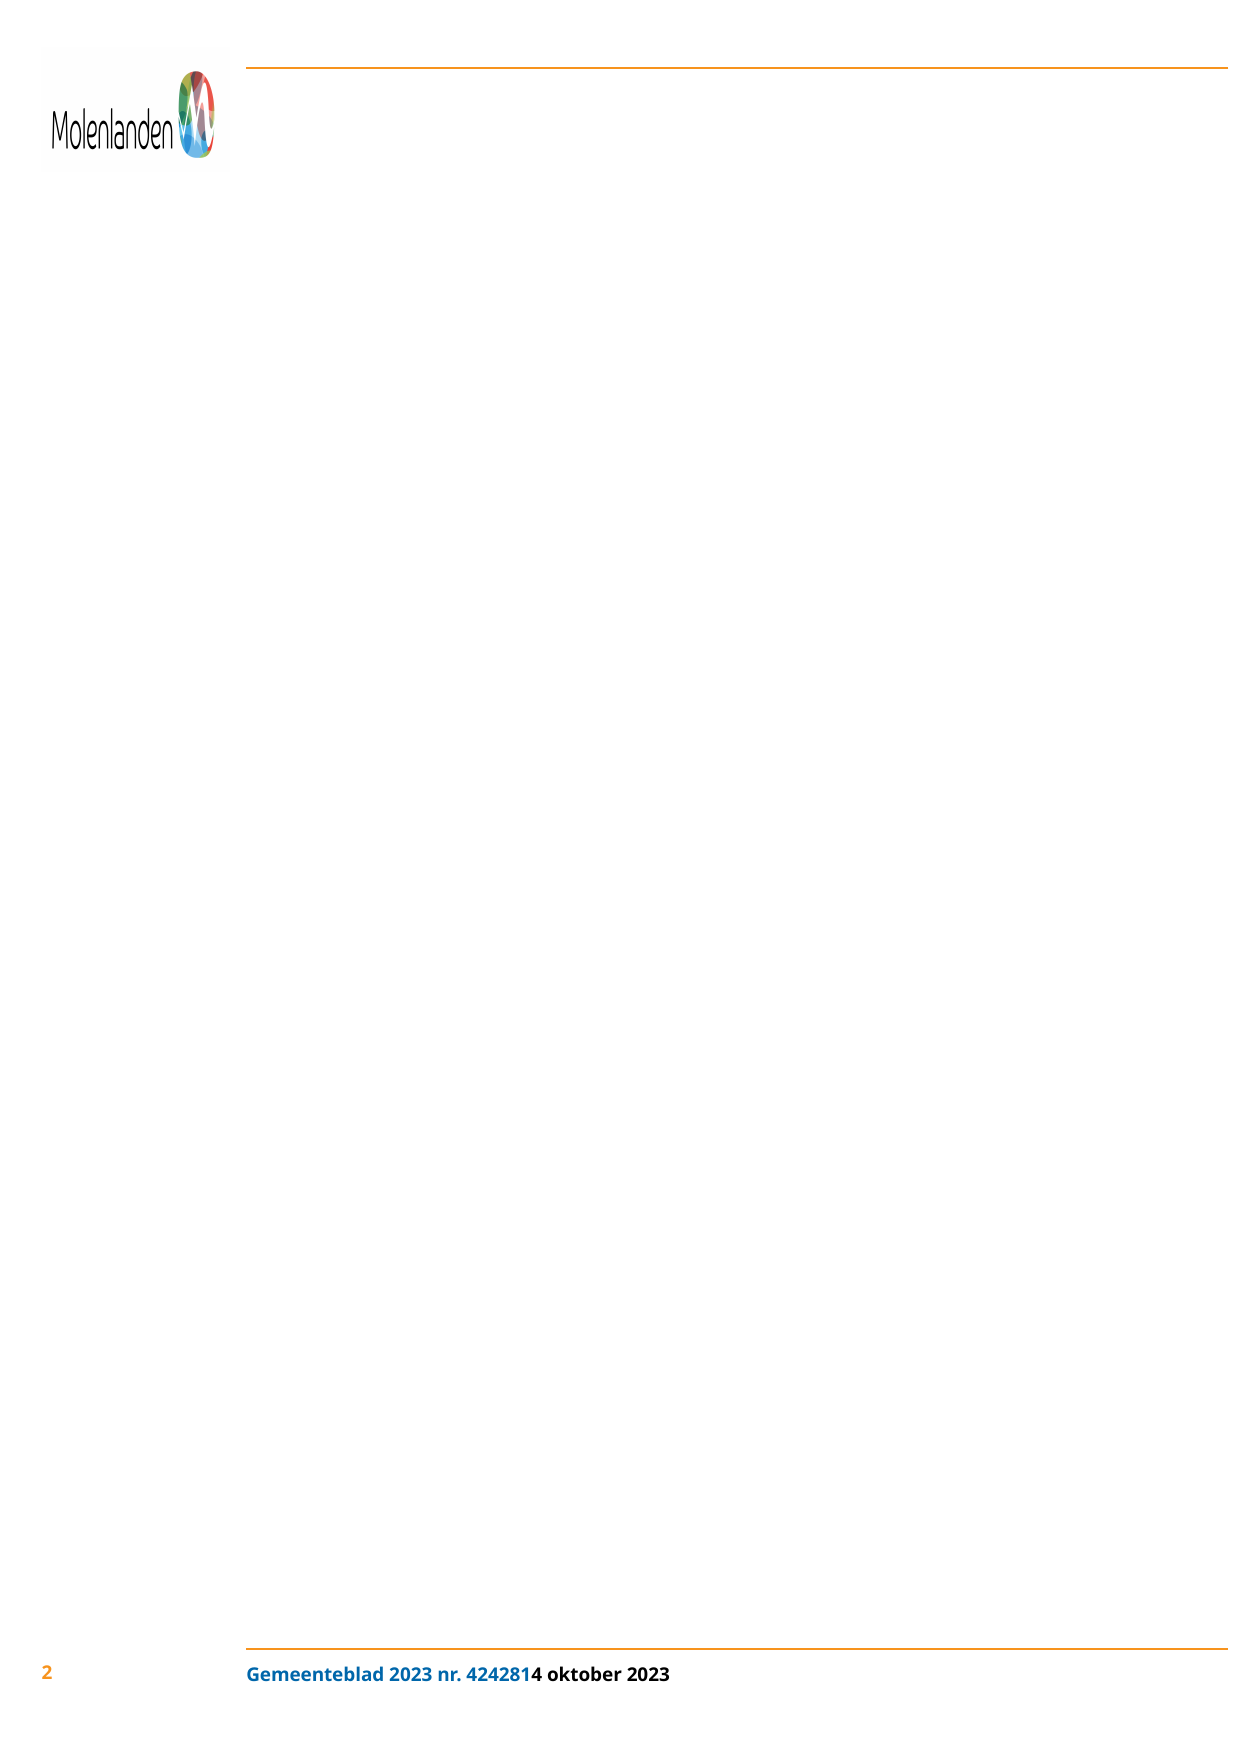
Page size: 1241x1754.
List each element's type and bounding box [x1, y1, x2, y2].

picture [41, 47, 231, 172]
